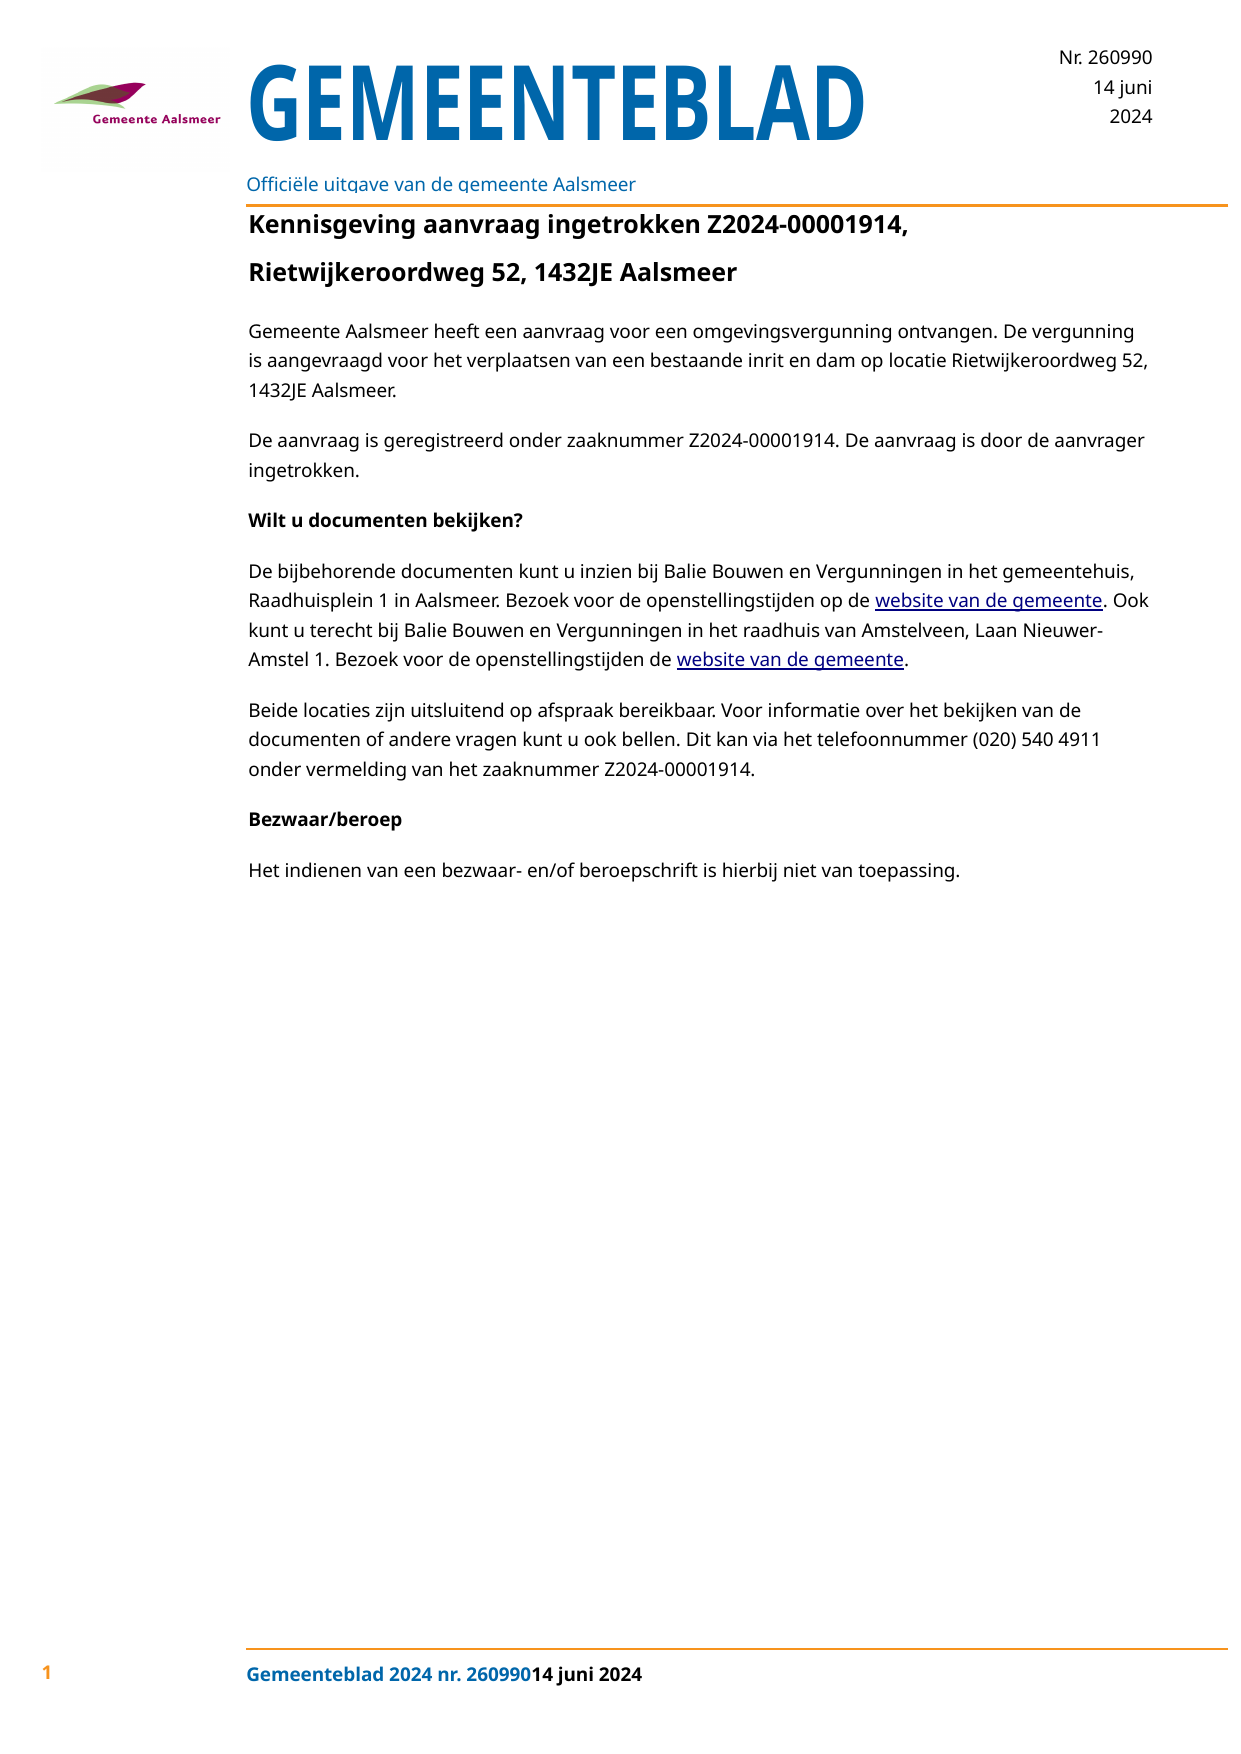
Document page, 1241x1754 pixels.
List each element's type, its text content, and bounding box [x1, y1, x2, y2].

text Het indienen van een bezwaar- en/of beroepschrift is hierbij niet van toepassing. [248, 857, 1152, 883]
text De bijbehorende documenten kunt u inzien bij Balie Bouwen en Vergunningen in het gemeentehuis, Raadhuisplein 1 in Aalsmeer. Bezoek voor de openstellingstijden op de website van de gemeente. Ook kunt u terecht bij Balie Bouwen en Vergunningen in het raadhuis van Amstelveen, Laan Nieuwer-Amstel 1. Bezoek voor de openstellingstijden de website van de gemeente. [248, 558, 1152, 672]
text Wilt u documenten bekijken? [248, 507, 1152, 533]
text De aanvraag is geregistreerd onder zaaknummer Z2024-00001914. De aanvraag is door de aanvrager ingetrokken. [248, 427, 1152, 483]
text Bezwaar/beroep [248, 807, 1152, 832]
picture [41, 47, 231, 172]
text Gemeente Aalsmeer heeft een aanvraag voor een omgevingsvergunning ontvangen. De vergunning is aangevraagd voor het verplaatsen van een bestaande inrit en dam op locatie Rietwijkeroordweg 52, 1432JE Aalsmeer. [248, 318, 1152, 403]
text Kennisgeving aanvraag ingetrokken Z2024-00001914, Rietwijkeroordweg 52, 1432JE Aalsmeer [248, 207, 1152, 288]
text Beide locaties zijn uitsluitend op afspraak bereikbaar. Voor informatie over het bekijken van de documenten of andere vragen kunt u ook bellen. Dit kan via het telefoonnummer (020) 540 4911 onder vermelding van het zaaknummer Z2024-00001914. [248, 697, 1152, 782]
